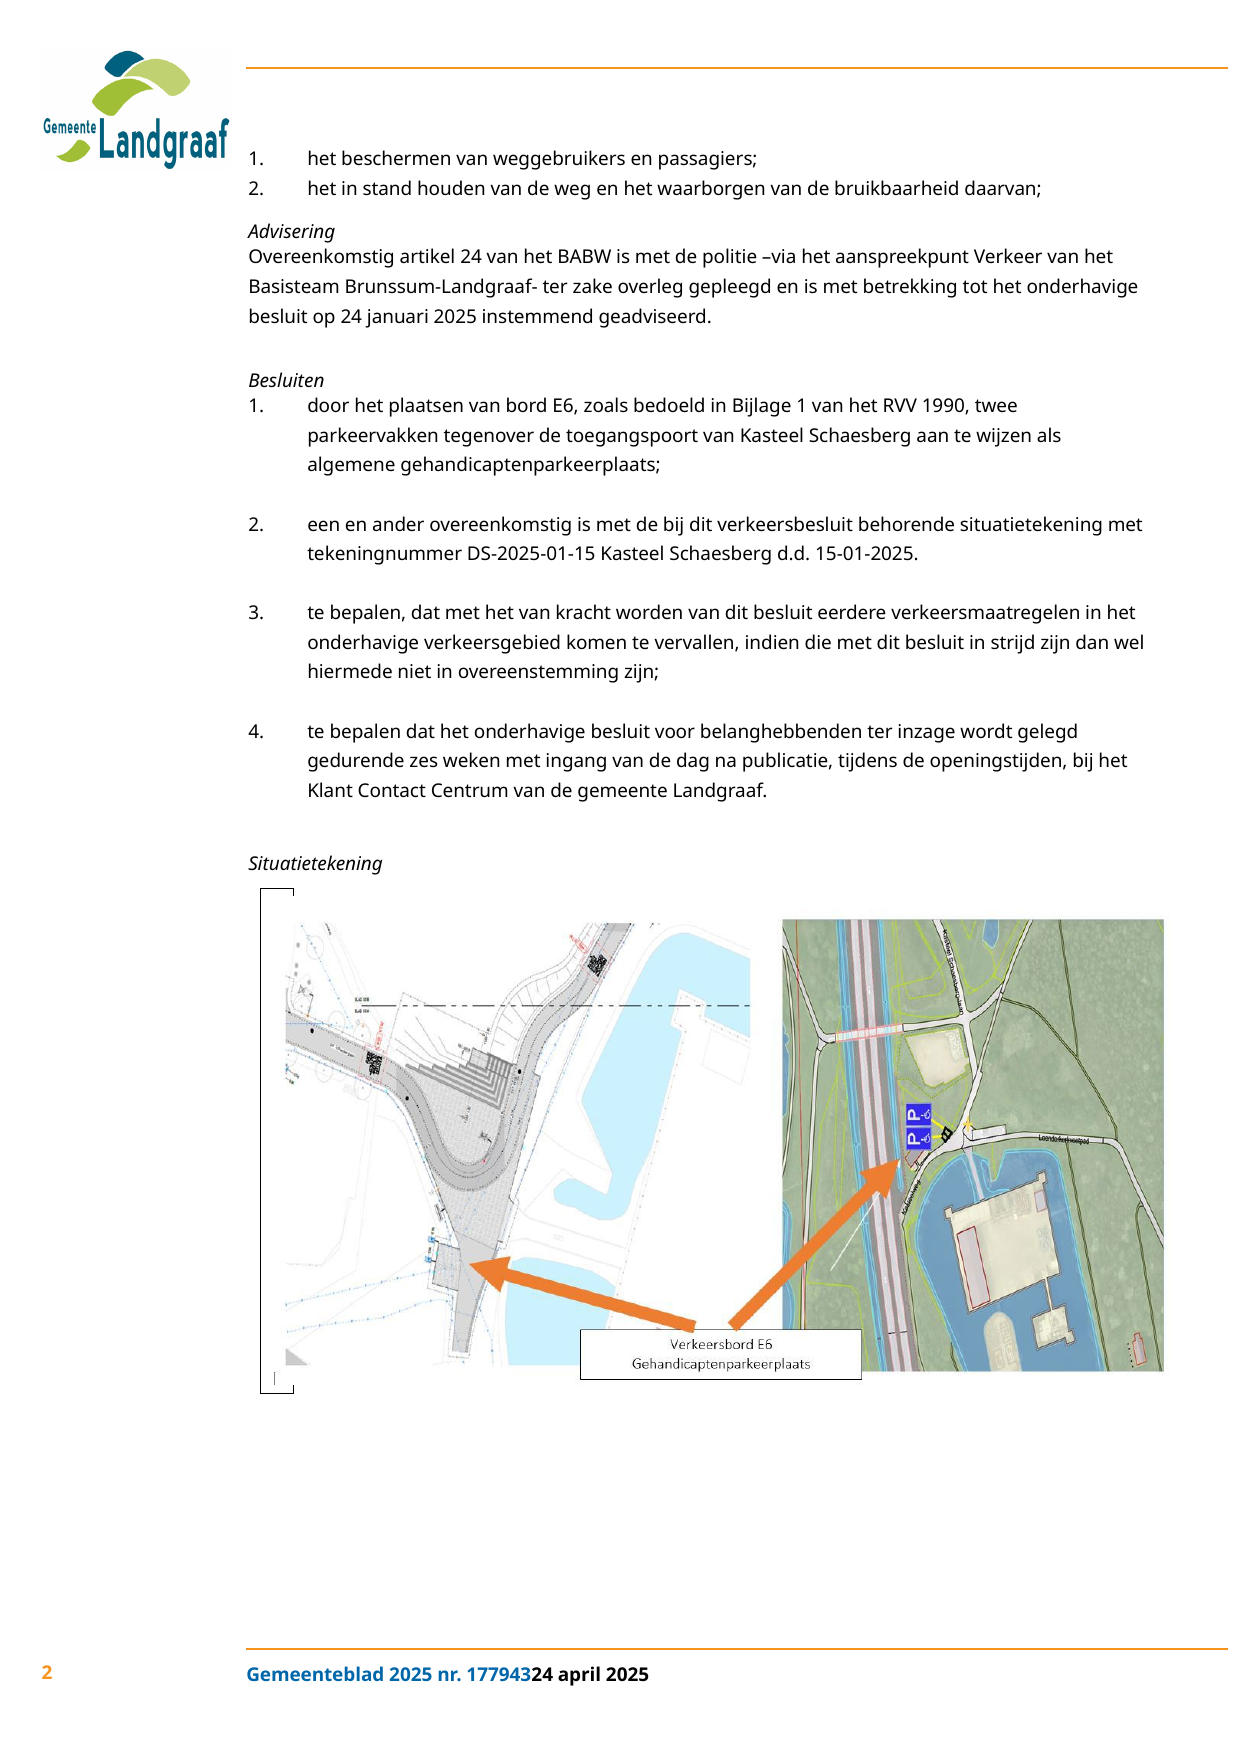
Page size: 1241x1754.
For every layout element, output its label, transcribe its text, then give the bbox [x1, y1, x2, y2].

list een en ander overeenkomstig is met de bij dit verkeersbesluit behorende situatietekening met tekeningnummer DS-2025-01-15 Kasteel Schaesberg d.d. 15-01-2025. [248, 511, 1152, 566]
list te bepalen dat het onderhavige besluit voor belanghebbenden ter inzage wordt gelegd gedurende zes weken met ingang van de dag na publicatie, tijdens de openingstijden, bij het Klant Contact Centrum van de gemeente Landgraaf. [248, 718, 1152, 803]
picture [41, 47, 231, 172]
list het beschermen van weggebruikers en passagiers; [248, 145, 1152, 171]
text Situatietekening [248, 850, 1152, 876]
list het in stand houden van de weg en het waarborgen van de bruikbaarheid daarvan; [248, 175, 1152, 201]
list te bepalen, dat met het van kracht worden van dit besluit eerdere verkeersmaatregelen in het onderhavige verkeersgebied komen te vervallen, indien die met dit besluit in strijd zijn dan wel hiermede niet in overeenstemming zijn; [248, 599, 1152, 684]
list door het plaatsen van bord E6, zoals bedoeld in Bijlage 1 van het RVV 1990, twee parkeervakken tegenover de toegangspoort van Kasteel Schaesberg aan te wijzen als algemene gehandicaptenparkeerplaats; [248, 392, 1152, 477]
text Advisering [248, 218, 1152, 244]
text Besluiten [248, 367, 1152, 392]
picture [268, 896, 1173, 1385]
text Overeenkomstig artikel 24 van het BABW is met de politie –via het aanspreekpunt Verkeer van het Basisteam Brunssum-Landgraaf- ter zake overleg gepleegd en is met betrekking tot het onderhavige besluit op 24 januari 2025 instemmend geadviseerd. [248, 244, 1152, 328]
